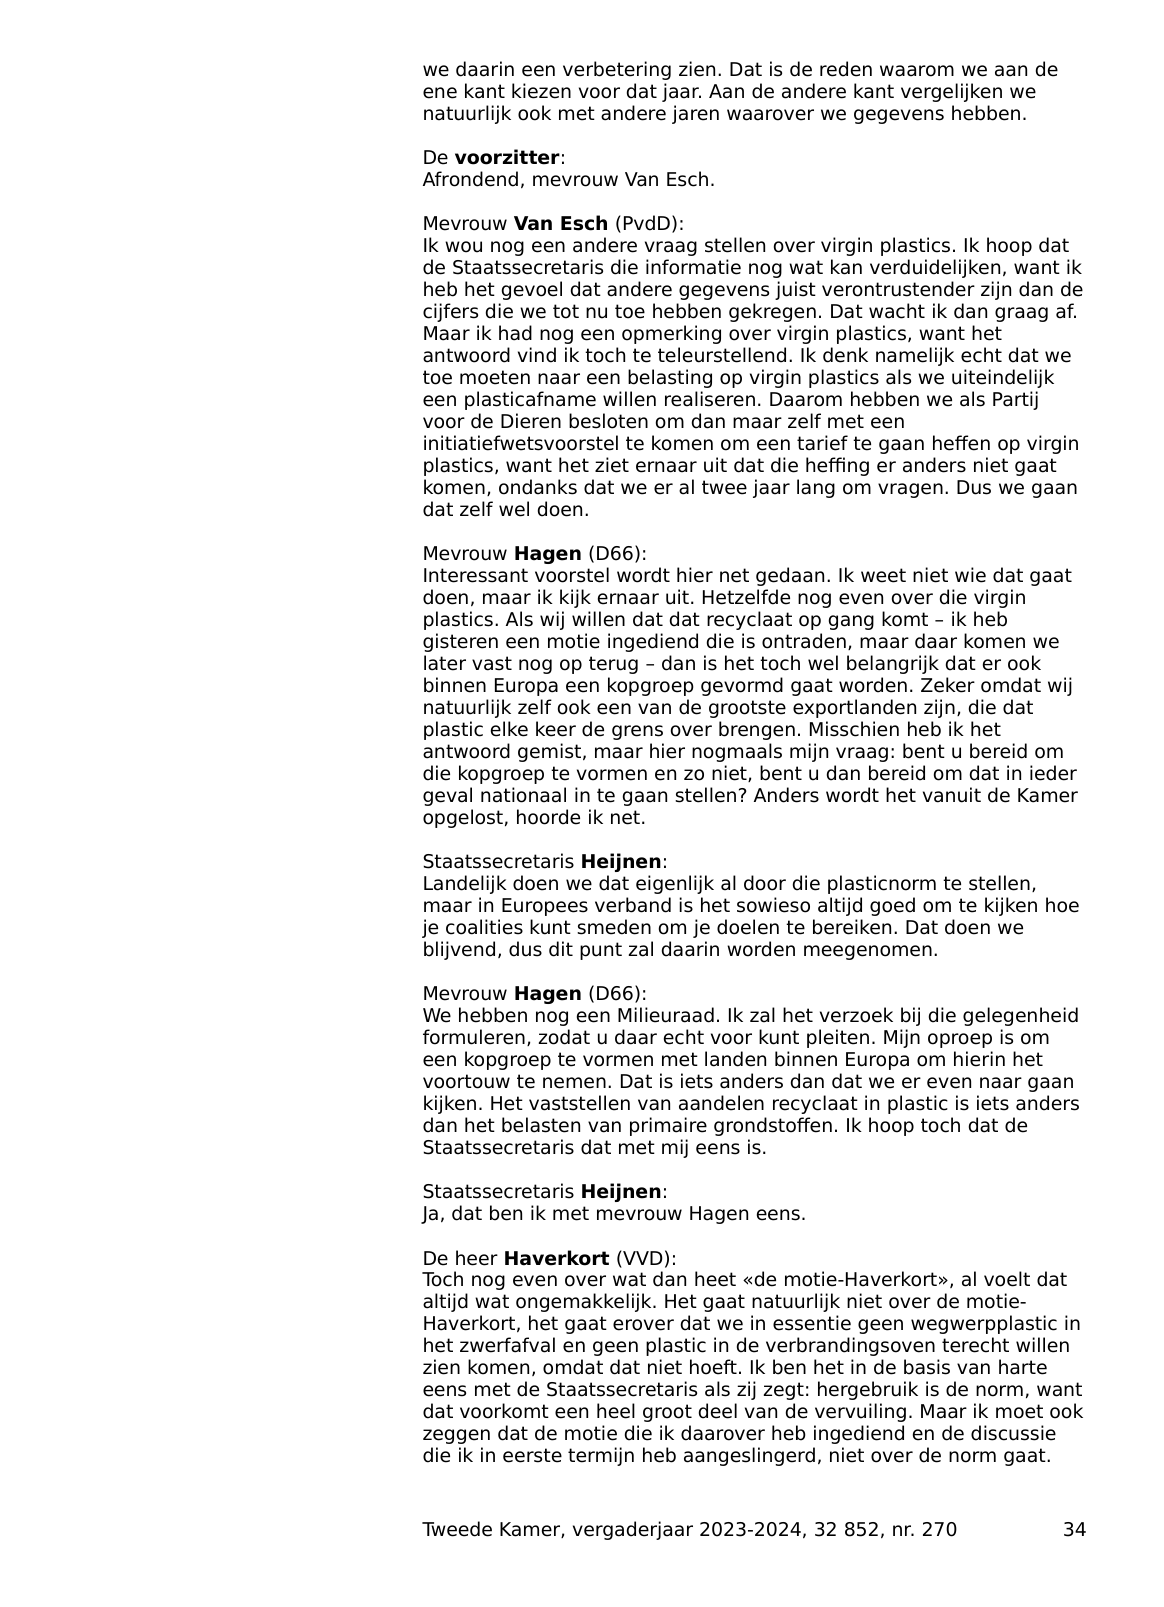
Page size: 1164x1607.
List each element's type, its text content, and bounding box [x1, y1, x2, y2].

text Interessant voorstel wordt hier net gedaan. Ik weet niet wie dat gaat doen, maar ik kijk ernaar uit. Hetzelfde nog even over die virgin plastics. Als wij willen dat dat recyclaat op gang komt – ik heb gisteren een motie ingediend die is ontraden, maar daar komen we later vast nog op terug – dan is het toch wel belangrijk dat er ook binnen Europa een kopgroep gevormd gaat worden. Zeker omdat wij natuurlijk zelf ook een van de grootste exportlanden zijn, die dat plastic elke keer de grens over brengen. Misschien heb ik het antwoord gemist, maar hier nogmaals mijn vraag: bent u bereid om die kopgroep te vormen en zo niet, bent u dan bereid om dat in ieder geval nationaal in te gaan stellen? Anders wordt het vanuit de Kamer opgelost, hoorde ik net. [422, 565, 1087, 829]
text Ja, dat ben ik met mevrouw Hagen eens. [422, 1203, 1087, 1225]
text We hebben nog een Milieuraad. Ik zal het verzoek bij die gelegenheid formuleren, zodat u daar echt voor kunt pleiten. Mijn oproep is om een kopgroep te vormen met landen binnen Europa om hierin het voortouw te nemen. Dat is iets anders dan dat we er even naar gaan kijken. Het vaststellen van aandelen recyclaat in plastic is iets anders dan het belasten van primaire grondstoffen. Ik hoop toch dat de Staatssecretaris dat met mij eens is. [422, 1005, 1087, 1159]
text Staatssecretaris Heijnen: [422, 851, 1087, 873]
text Mevrouw Hagen (D66): [422, 983, 1087, 1005]
text De heer Haverkort (VVD): [422, 1247, 1087, 1269]
text we daarin een verbetering zien. Dat is de reden waarom we aan de ene kant kiezen voor dat jaar. Aan de andere kant vergelijken we natuurlijk ook met andere jaren waarover we gegevens hebben. [422, 59, 1087, 125]
text Staatssecretaris Heijnen: [422, 1181, 1087, 1203]
text De voorzitter: [422, 147, 1087, 169]
text Mevrouw Van Esch (PvdD): [422, 213, 1087, 235]
text Toch nog even over wat dan heet «de motie-Haverkort», al voelt dat altijd wat ongemakkelijk. Het gaat natuurlijk niet over de motie-Haverkort, het gaat erover dat we in essentie geen wegwerpplastic in het zwerfafval en geen plastic in de verbrandingsoven terecht willen zien komen, omdat dat niet hoeft. Ik ben het in de basis van harte eens met de Staatssecretaris als zij zegt: hergebruik is de norm, want dat voorkomt een heel groot deel van de vervuiling. Maar ik moet ook zeggen dat de motie die ik daarover heb ingediend en de discussie die ik in eerste termijn heb aangeslingerd, niet over de norm gaat. [422, 1269, 1087, 1467]
text Mevrouw Hagen (D66): [422, 543, 1087, 565]
text Maar ik had nog een opmerking over virgin plastics, want het antwoord vind ik toch te teleurstellend. Ik denk namelijk echt dat we toe moeten naar een belasting op virgin plastics als we uiteindelijk een plasticafname willen realiseren. Daarom hebben we als Partij voor de Dieren besloten om dan maar zelf met een initiatiefwetsvoorstel te komen om een tarief te gaan heffen op virgin plastics, want het ziet ernaar uit dat die heffing er anders niet gaat komen, ondanks dat we er al twee jaar lang om vragen. Dus we gaan dat zelf wel doen. [422, 323, 1087, 521]
text Landelijk doen we dat eigenlijk al door die plasticnorm te stellen, maar in Europees verband is het sowieso altijd goed om te kijken hoe je coalities kunt smeden om je doelen te bereiken. Dat doen we blijvend, dus dit punt zal daarin worden meegenomen. [422, 873, 1087, 961]
text Ik wou nog een andere vraag stellen over virgin plastics. Ik hoop dat de Staatssecretaris die informatie nog wat kan verduidelijken, want ik heb het gevoel dat andere gegevens juist verontrustender zijn dan de cijfers die we tot nu toe hebben gekregen. Dat wacht ik dan graag af. [422, 235, 1087, 323]
text Afrondend, mevrouw Van Esch. [422, 169, 1087, 191]
